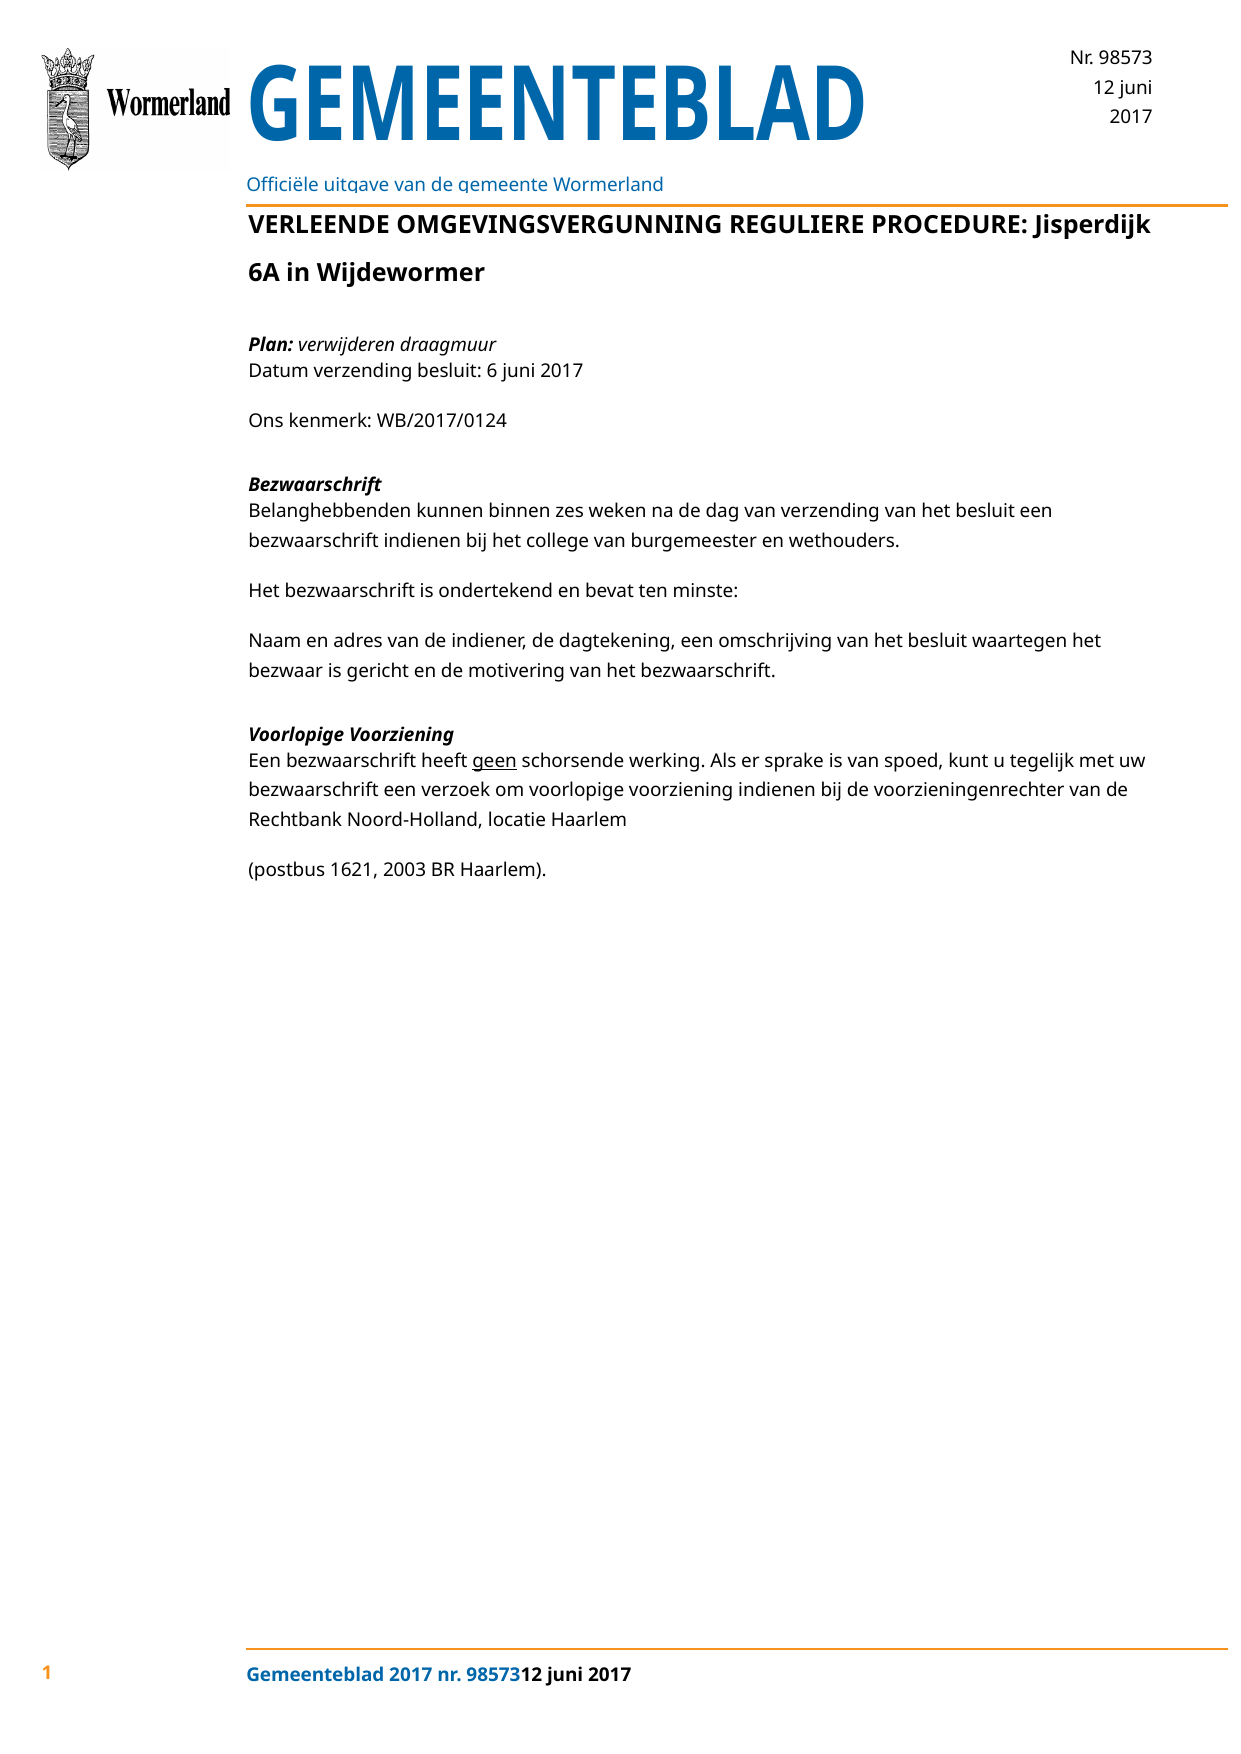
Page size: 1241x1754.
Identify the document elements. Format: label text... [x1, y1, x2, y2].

text Datum verzending besluit: 6 juni 2017 [248, 357, 1152, 383]
text Naam en adres van de indiener, de dagtekening, een omschrijving van het besluit waartegen het bezwaar is gericht en de motivering van het bezwaarschrift. [248, 628, 1152, 683]
text Belanghebbenden kunnen binnen zes weken na de dag van verzending van het besluit een bezwaarschrift indienen bij het college van burgemeester en wethouders. [248, 497, 1152, 553]
picture [41, 47, 231, 172]
text Voorlopige Voorziening [248, 721, 1152, 747]
text Ons kenmerk: WB/2017/0124 [248, 408, 1152, 433]
text (postbus 1621, 2003 BR Haarlem). [248, 857, 1152, 882]
text Plan: verwijderen draagmuur [248, 331, 1152, 357]
text Het bezwaarschrift is ondertekend en bevat ten minste: [248, 577, 1152, 603]
text Een bezwaarschrift heeft geen schorsende werking. Als er sprake is van spoed, kunt u tegelijk met uw bezwaarschrift een verzoek om voorlopige voorziening indienen bij de voorzieningenrechter van de Rechtbank Noord-Holland, locatie Haarlem [248, 747, 1152, 832]
text VERLEENDE OMGEVINGSVERGUNNING REGULIERE PROCEDURE: Jisperdijk 6A in Wijdewormer [248, 207, 1152, 288]
text Bezwaarschrift [248, 472, 1152, 497]
